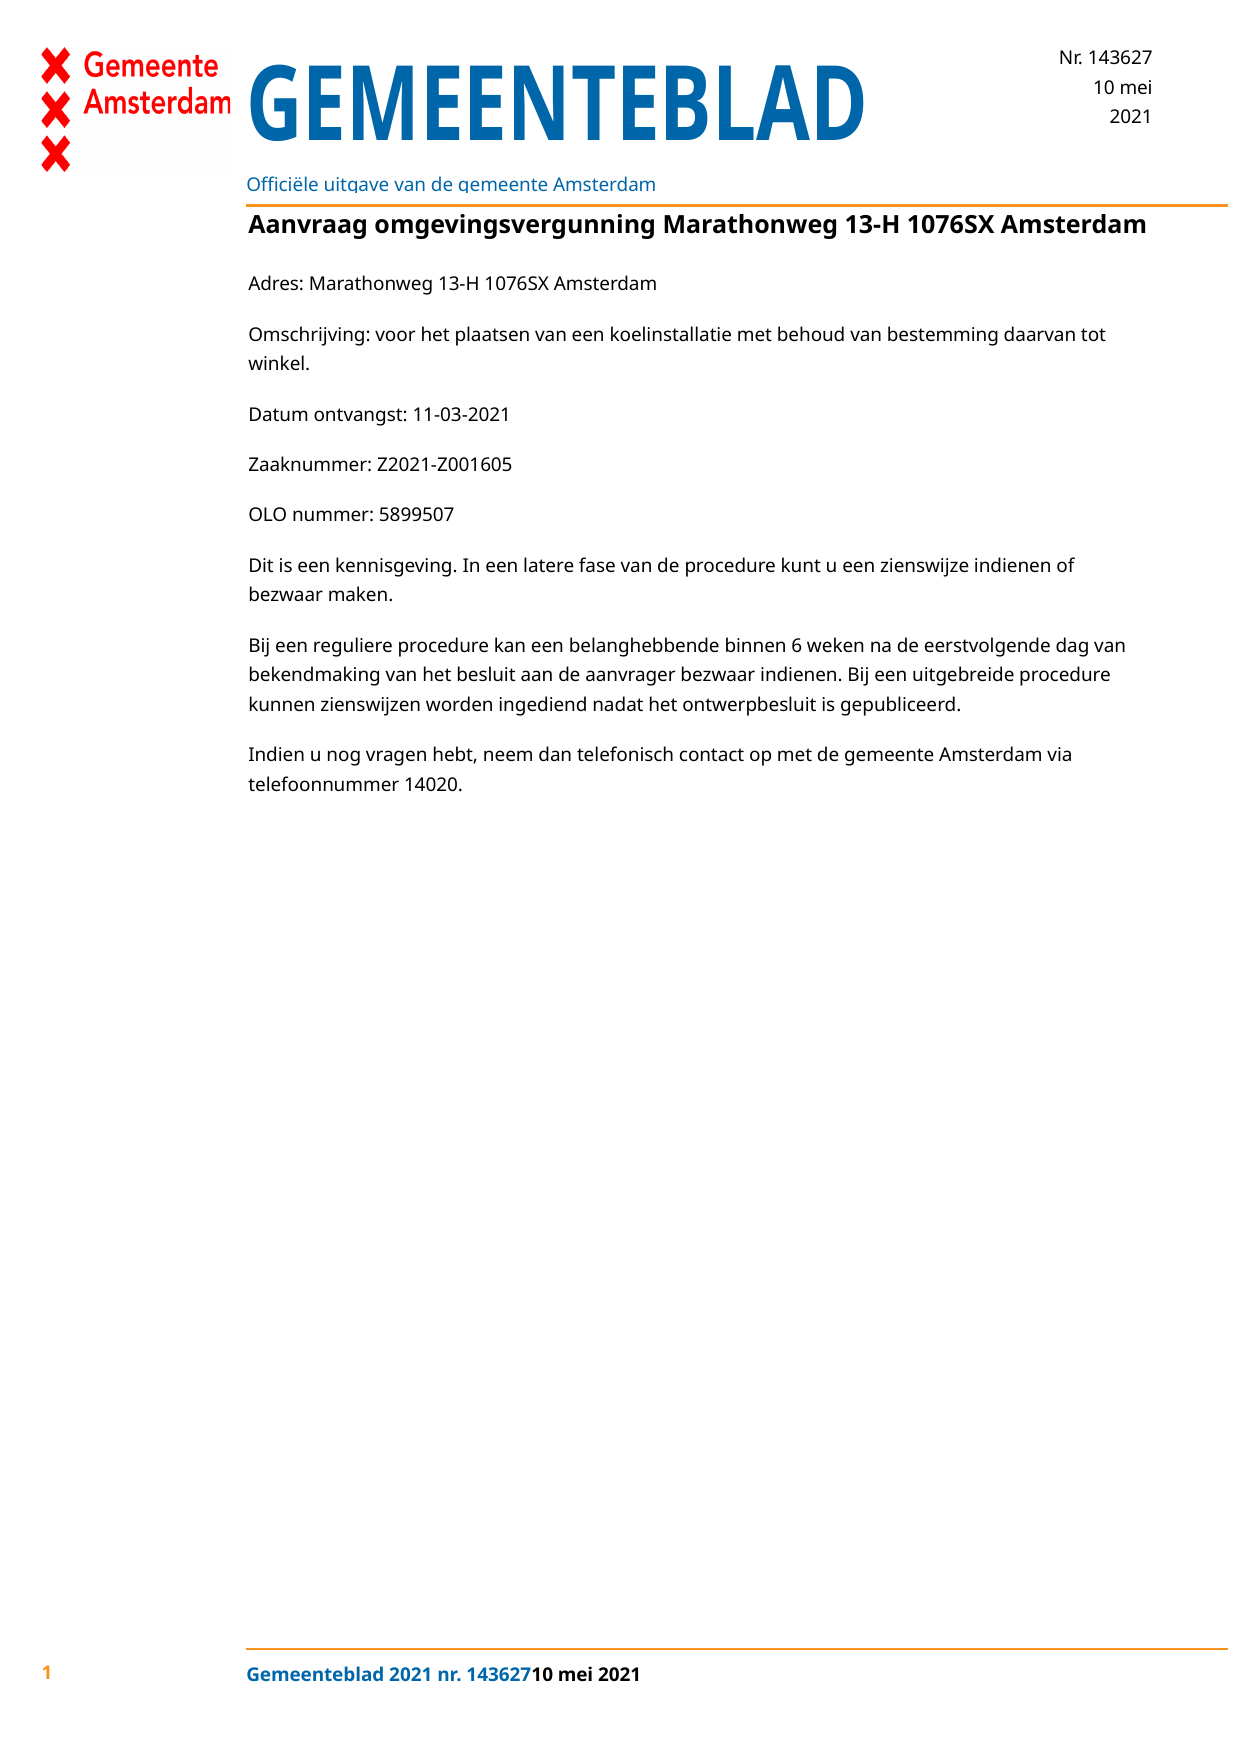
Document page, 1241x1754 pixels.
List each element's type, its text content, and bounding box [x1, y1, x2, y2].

text OLO nummer: 5899507 [248, 502, 1152, 527]
picture [41, 47, 231, 172]
text Bij een reguliere procedure kan een belanghebbende binnen 6 weken na de eerstvolgende dag van bekendmaking van het besluit aan de aanvrager bezwaar indienen. Bij een uitgebreide procedure kunnen zienswijzen worden ingediend nadat het ontwerpbesluit is gepubliceerd. [248, 632, 1152, 717]
text Indien u nog vragen hebt, neem dan telefonisch contact op met de gemeente Amsterdam via telefoonnummer 14020. [248, 742, 1152, 797]
text Zaaknummer: Z2021-Z001605 [248, 451, 1152, 477]
text Adres: Marathonweg 13-H 1076SX Amsterdam [248, 270, 1152, 296]
text Dit is een kennisgeving. In een latere fase van de procedure kunt u een zienswijze indienen of bezwaar maken. [248, 552, 1152, 607]
text Aanvraag omgevingsvergunning Marathonweg 13-H 1076SX Amsterdam [248, 207, 1152, 241]
text Datum ontvangst: 11-03-2021 [248, 401, 1152, 426]
text Omschrijving: voor het plaatsen van een koelinstallatie met behoud van bestemming daarvan tot winkel. [248, 321, 1152, 376]
